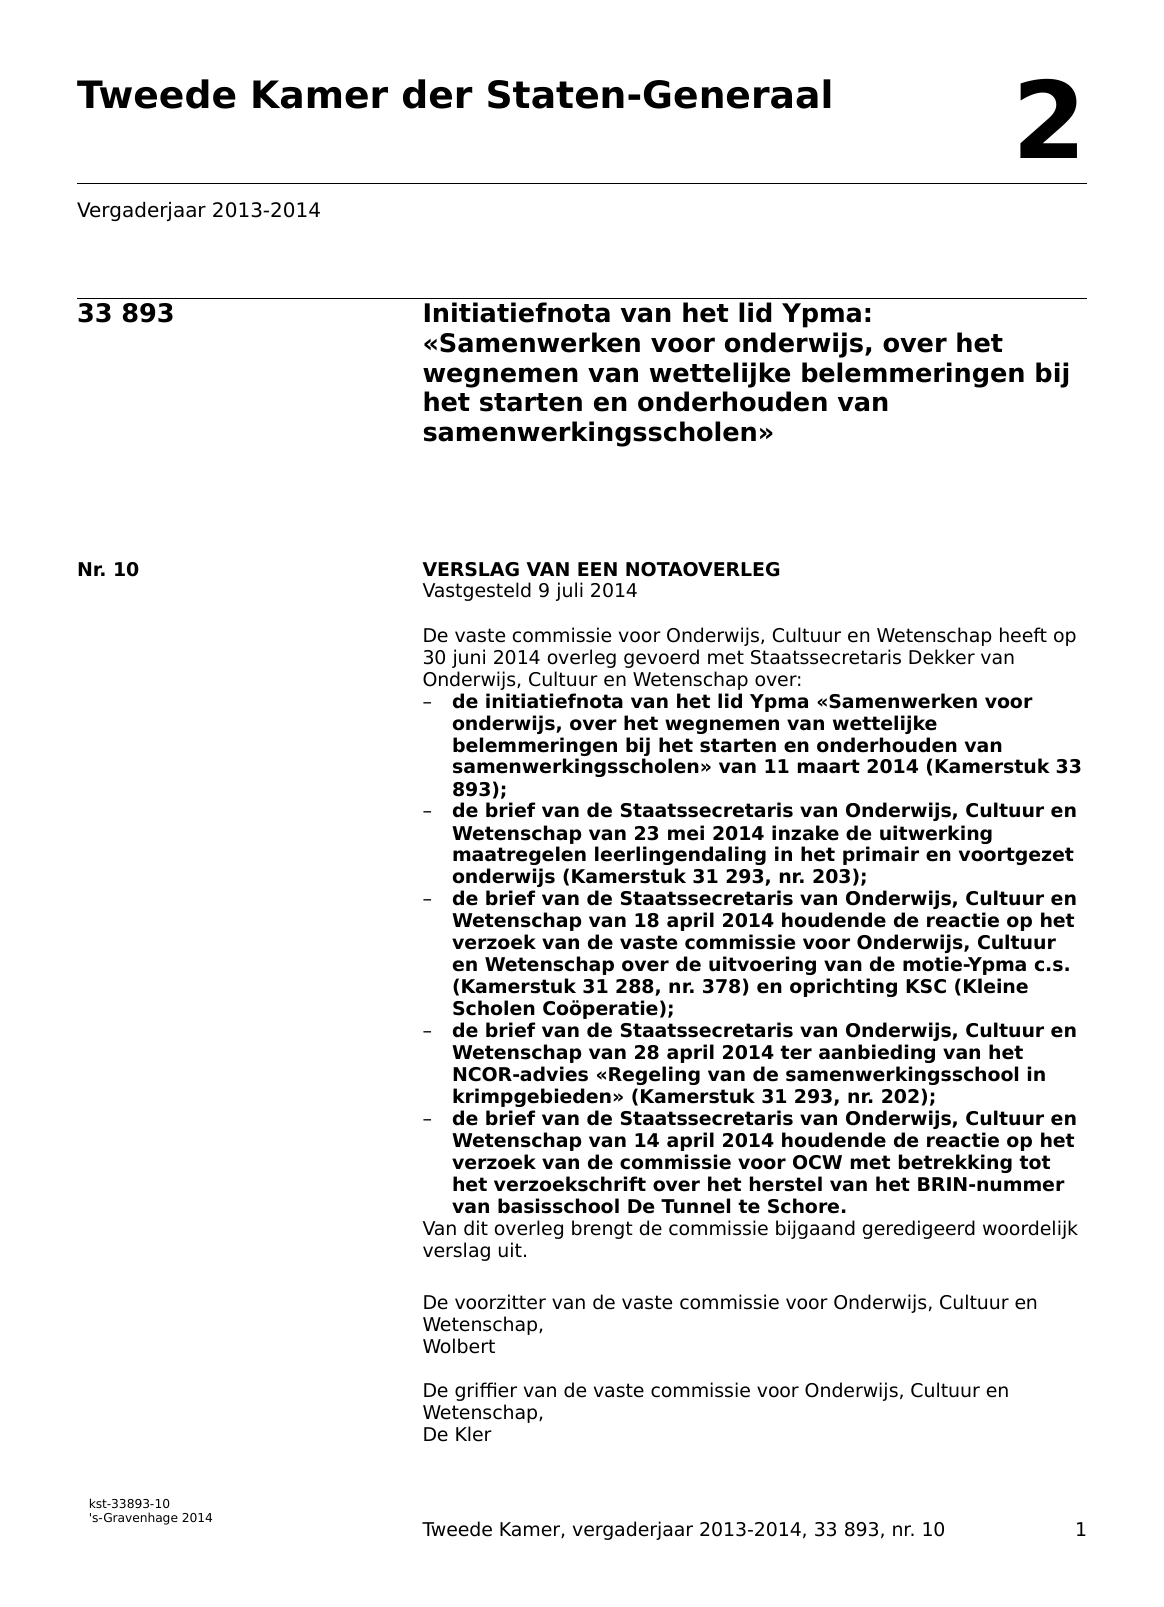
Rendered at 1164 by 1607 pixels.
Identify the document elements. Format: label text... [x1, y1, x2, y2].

text – de brief van de Staatssecretaris van Onderwijs, Cultuur en Wetenschap van 18 april 2014 houdende de reactie op het verzoek van de vaste commissie voor Onderwijs, Cultuur en Wetenschap over de uitvoering van de motie-Ypma c.s. (Kamerstuk 31 288, nr. 378) en oprichting KSC (Kleine Scholen Coöperatie); [422, 888, 1087, 1020]
text – de initiatiefnota van het lid Ypma «Samenwerken voor onderwijs, over het wegnemen van wettelijke belemmeringen bij het starten en onderhouden van samenwerkingsscholen» van 11 maart 2014 (Kamerstuk 33 893); [422, 691, 1087, 800]
text kst-33893-10 [88, 1497, 323, 1511]
text – de brief van de Staatssecretaris van Onderwijs, Cultuur en Wetenschap van 14 april 2014 houdende de reactie op het verzoek van de commissie voor OCW met betrekking tot het verzoekschrift over het herstel van het BRIN-nummer van basisschool De Tunnel te Schore. [422, 1108, 1087, 1218]
text – de brief van de Staatssecretaris van Onderwijs, Cultuur en Wetenschap van 23 mei 2014 inzake de uitwerking maatregelen leerlingendaling in het primair en voortgezet onderwijs (Kamerstuk 31 293, nr. 203); [422, 800, 1087, 888]
text Vastgesteld 9 juli 2014 [422, 580, 1087, 602]
text De griffier van de vaste commissie voor Onderwijs, Cultuur en Wetenschap, De Kler [422, 1380, 1087, 1446]
text – de brief van de Staatssecretaris van Onderwijs, Cultuur en Wetenschap van 28 april 2014 ter aanbieding van het NCOR-advies «Regeling van de samenwerkingsschool in krimpgebieden» (Kamerstuk 31 293, nr. 202); [422, 1020, 1087, 1108]
text Van dit overleg brengt de commissie bijgaand geredigeerd woordelijk verslag uit. [422, 1218, 1087, 1262]
table_header Tweede Kamer der Staten-Generaal [77, 59, 886, 183]
subtitle 33 893 Initiatiefnota van het lid Ypma: «Samenwerken voor onderwijs, over het wegnemen van wettelijke belemmeringen bij het starten en onderhouden van samenwerkingsscholen» [77, 299, 1087, 447]
text De vaste commissie voor Onderwijs, Cultuur en Wetenschap heeft op 30 juni 2014 overleg gevoerd met Staatssecretaris Dekker van Onderwijs, Cultuur en Wetenschap over: [422, 624, 1087, 691]
table_cell Vergaderjaar 2013-2014 [77, 184, 1087, 298]
table_header 2 [886, 59, 1087, 183]
subtitle Nr. 10 VERSLAG VAN EEN NOTAOVERLEG [77, 558, 1087, 580]
text 's-Gravenhage 2014 [88, 1511, 323, 1525]
text De voorzitter van de vaste commissie voor Onderwijs, Cultuur en Wetenschap, Wolbert [422, 1292, 1087, 1358]
